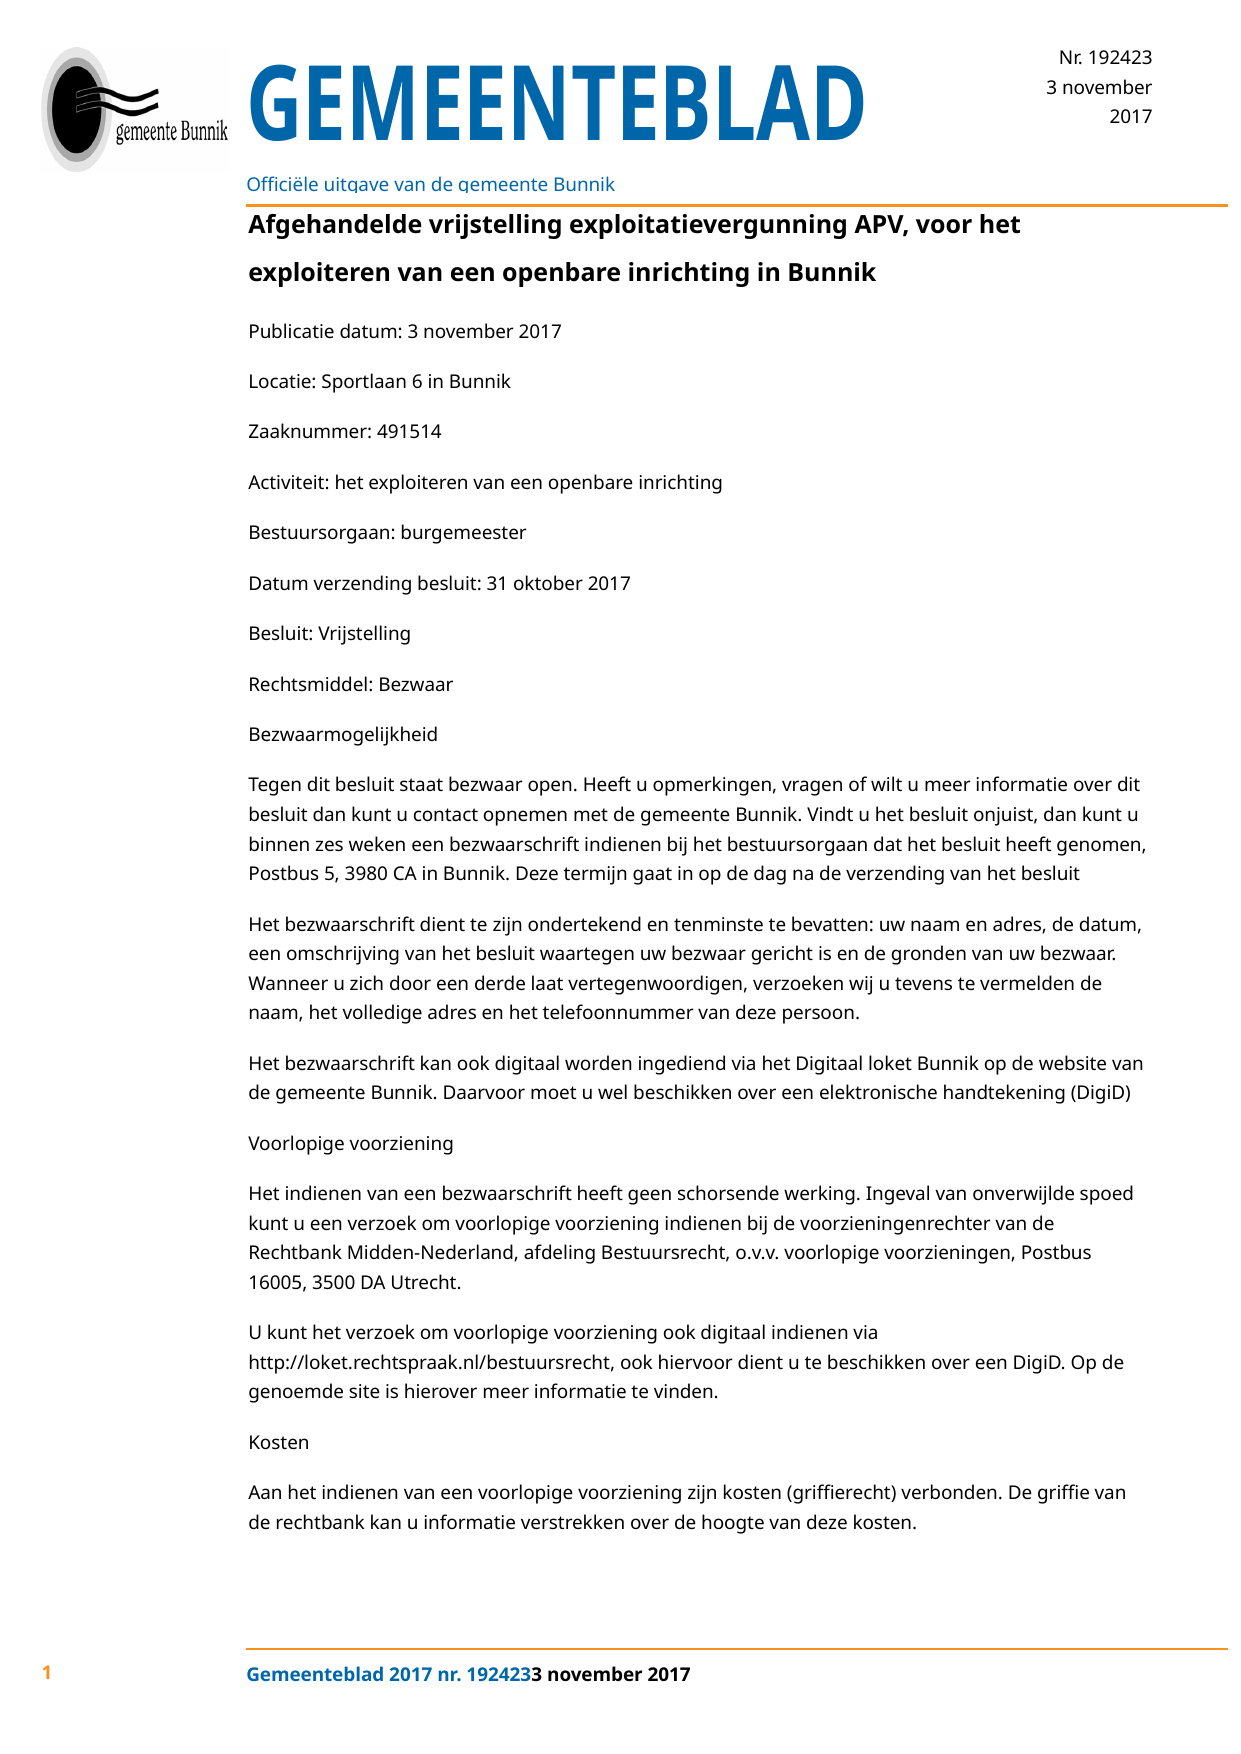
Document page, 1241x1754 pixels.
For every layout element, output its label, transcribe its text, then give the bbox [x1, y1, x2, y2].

text Bezwaarmogelijkheid [248, 721, 1152, 747]
text Tegen dit besluit staat bezwaar open. Heeft u opmerkingen, vragen of wilt u meer informatie over dit besluit dan kunt u contact opnemen met de gemeente Bunnik. Vindt u het besluit onjuist, dan kunt u binnen zes weken een bezwaarschrift indienen bij het bestuursorgaan dat het besluit heeft genomen, Postbus 5, 3980 CA in Bunnik. Deze termijn gaat in op de dag na de verzending van het besluit [248, 772, 1152, 886]
text Afgehandelde vrijstelling exploitatievergunning APV, voor het exploiteren van een openbare inrichting in Bunnik [248, 207, 1152, 288]
text Publicatie datum: 3 november 2017 [248, 318, 1152, 344]
text Besluit: Vrijstelling [248, 620, 1152, 646]
text Bestuursorgaan: burgemeester [248, 519, 1152, 545]
text Activiteit: het exploiteren van een openbare inrichting [248, 469, 1152, 495]
text Voorlopige voorziening [248, 1130, 1152, 1156]
text Kosten [248, 1429, 1152, 1455]
text Het bezwaarschrift kan ook digitaal worden ingediend via het Digitaal loket Bunnik op de website van de gemeente Bunnik. Daarvoor moet u wel beschikken over een elektronische handtekening (DigiD) [248, 1050, 1152, 1105]
text Zaaknummer: 491514 [248, 419, 1152, 444]
text Rechtsmiddel: Bezwaar [248, 671, 1152, 697]
text Locatie: Sportlaan 6 in Bunnik [248, 368, 1152, 394]
text Aan het indienen van een voorlopige voorziening zijn kosten (griffierecht) verbonden. De griffie van de rechtbank kan u informatie verstrekken over de hoogte van deze kosten. [248, 1479, 1152, 1535]
text Datum verzending besluit: 31 oktober 2017 [248, 570, 1152, 596]
picture [41, 47, 231, 172]
text Het bezwaarschrift dient te zijn ondertekend en tenminste te bevatten: uw naam en adres, de datum, een omschrijving van het besluit waartegen uw bezwaar gericht is en de gronden van uw bezwaar. Wanneer u zich door een derde laat vertegenwoordigen, verzoeken wij u tevens te vermelden de naam, het volledige adres en het telefoonnummer van deze persoon. [248, 911, 1152, 1025]
text Het indienen van een bezwaarschrift heeft geen schorsende werking. Ingeval van onverwijlde spoed kunt u een verzoek om voorlopige voorziening indienen bij de voorzieningenrechter van de Rechtbank Midden-Nederland, afdeling Bestuursrecht, o.v.v. voorlopige voorzieningen, Postbus 16005, 3500 DA Utrecht. [248, 1180, 1152, 1295]
text U kunt het verzoek om voorlopige voorziening ook digitaal indienen via http://loket.rechtspraak.nl/bestuursrecht, ook hiervoor dient u te beschikken over een DigiD. Op de genoemde site is hierover meer informatie te vinden. [248, 1319, 1152, 1404]
